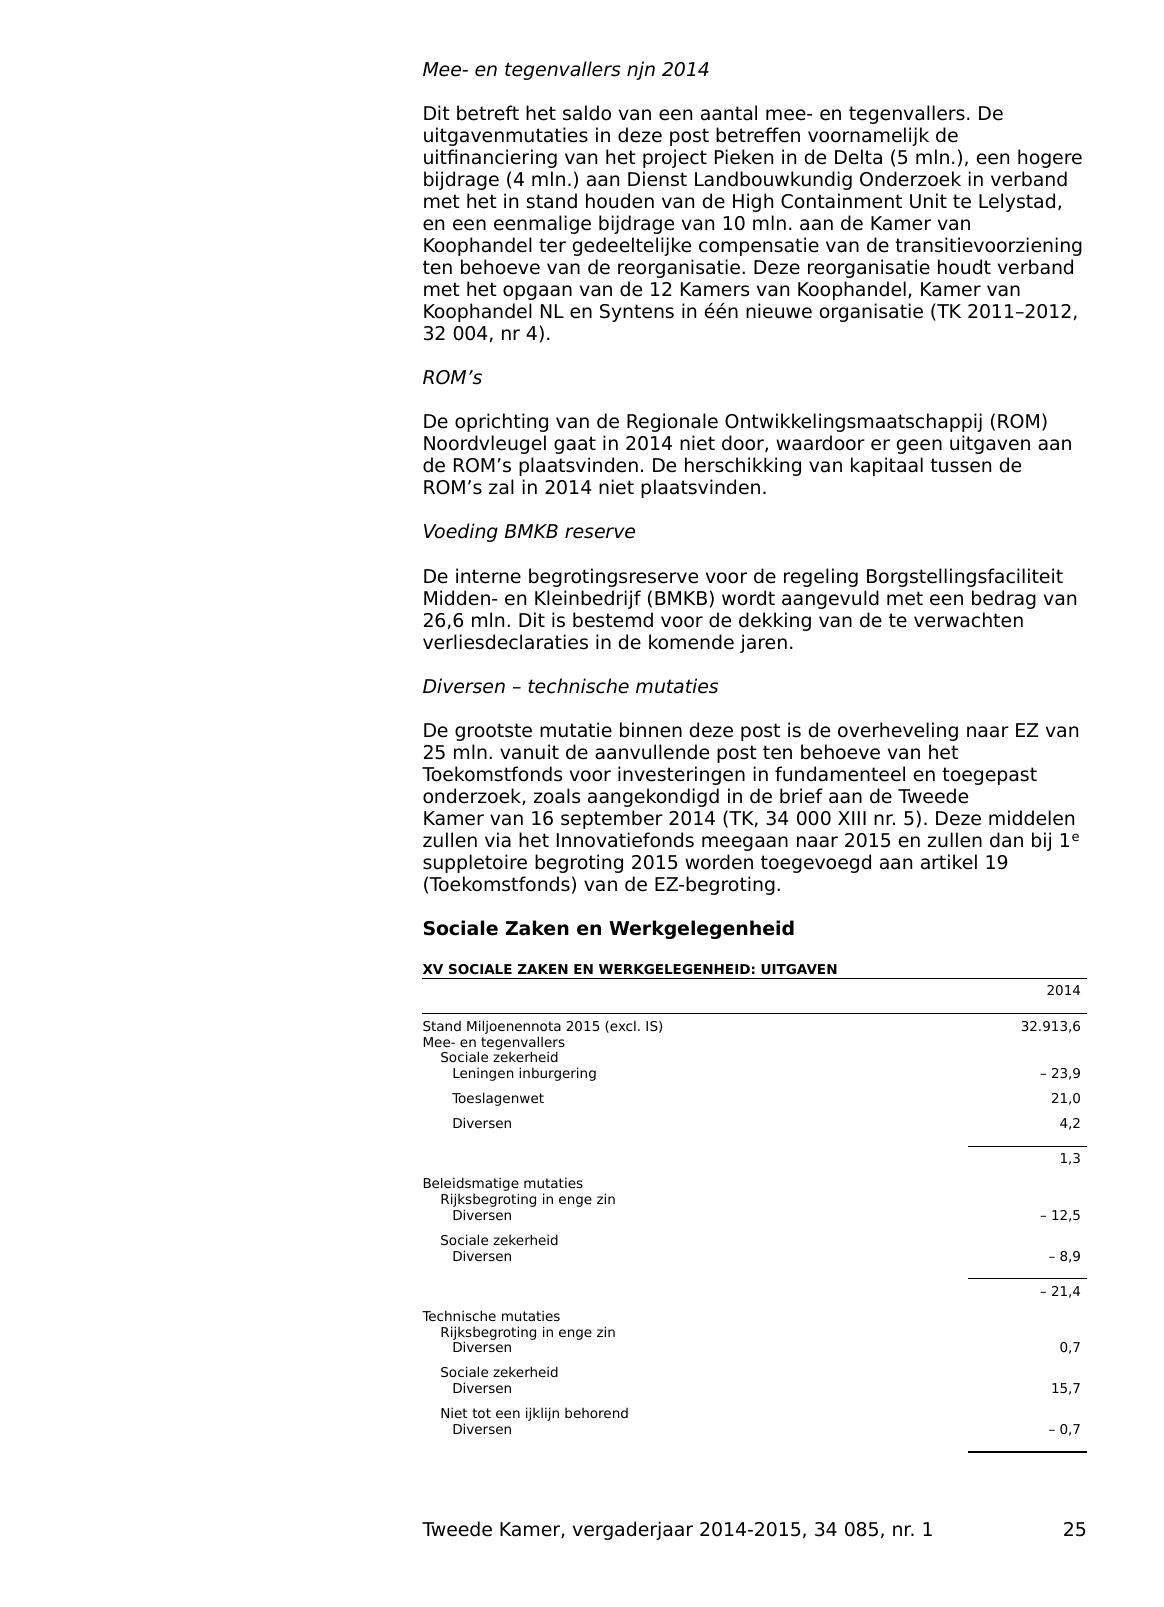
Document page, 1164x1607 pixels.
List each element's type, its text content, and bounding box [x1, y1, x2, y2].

table_cell – 0,7 [968, 1422, 1087, 1451]
table_cell 32.913,6 [968, 1014, 1087, 1034]
subtitle Sociale Zaken en Werkgelegenheid [422, 918, 1087, 940]
table_cell [422, 1406, 434, 1422]
table_cell Diversen [446, 1381, 967, 1406]
table_cell [422, 1233, 434, 1248]
table_header XV SOCIALE ZAKEN EN WERKGELEGENHEID: UITGAVEN [422, 962, 1087, 977]
table_cell Diversen [446, 1249, 967, 1278]
subtitle Voeding BMKB reserve [422, 521, 1087, 543]
text Kamer van 16 september 2014 (TK, 34 000 XIII nr. 5). Deze middelen zullen via het Innovatiefonds meegaan naar 2015 en zullen dan bij 1e suppletoire begroting 2015 worden toegevoegd aan artikel 19 (Toekomstfonds) van de EZ-begroting. [422, 808, 1087, 896]
table_cell [434, 1381, 446, 1406]
subtitle Mee- en tegenvallers njn 2014 [422, 59, 1087, 81]
subtitle Diversen – technische mutaties [422, 676, 1087, 698]
table_cell Sociale zekerheid [434, 1233, 967, 1248]
table_cell Stand Miljoenennota 2015 (excl. IS) [422, 1014, 967, 1034]
table_cell [422, 1422, 434, 1451]
table_cell 0,7 [968, 1340, 1087, 1365]
table_cell [434, 1249, 446, 1278]
table_cell Rijksbegroting in enge zin [434, 1192, 967, 1208]
table_cell [422, 1325, 434, 1340]
table_cell [434, 1091, 446, 1116]
table_cell [422, 1091, 434, 1116]
table_cell [968, 1176, 1087, 1192]
table_cell [434, 1208, 446, 1233]
table_cell Rijksbegroting in enge zin [434, 1325, 967, 1340]
text De interne begrotingsreserve voor de regeling Borgstellingsfaciliteit Midden- en Kleinbedrijf (BMKB) wordt aangevuld met een bedrag van 26,6 mln. Dit is bestemd voor de dekking van de te verwachten verliesdeclaraties in de komende jaren. [422, 566, 1087, 653]
table_cell [422, 1066, 434, 1091]
table_cell Technische mutaties [422, 1309, 967, 1324]
table_cell Mee- en tegenvallers [422, 1034, 967, 1050]
table_cell Leningen inburgering [446, 1066, 967, 1091]
table_cell 2014 [968, 979, 1087, 1013]
table_cell [422, 1249, 434, 1278]
table_cell [422, 979, 434, 1013]
table_cell 1,3 [968, 1147, 1087, 1176]
table_cell – 21,4 [968, 1279, 1087, 1309]
table_cell Diversen [446, 1340, 967, 1365]
table_cell [434, 1278, 446, 1309]
table_cell [422, 1146, 434, 1176]
table_cell [422, 1116, 434, 1146]
table_cell [422, 1208, 434, 1233]
table_cell Diversen [446, 1208, 967, 1233]
table_cell [422, 1278, 434, 1309]
table_cell – 8,9 [968, 1249, 1087, 1278]
table_cell 4,2 [968, 1116, 1087, 1146]
table_cell [968, 1233, 1087, 1248]
table_cell [968, 1406, 1087, 1422]
table_cell – 12,5 [968, 1208, 1087, 1233]
table_cell [968, 1365, 1087, 1381]
text Dit betreft het saldo van een aantal mee- en tegenvallers. De uitgavenmutaties in deze post betreffen voornamelijk de uitfinanciering van het project Pieken in de Delta (5 mln.), een hogere bijdrage (4 mln.) aan Dienst Landbouwkundig Onderzoek in verband met het in stand houden van de High Containment Unit te Lelystad, en een eenmalige bijdrage van 10 mln. aan de Kamer van Koophandel ter gedeeltelijke compensatie van de transitievoorziening ten behoeve van de reorganisatie. Deze reorganisatie houdt verband met het opgaan van de 12 Kamers van Koophandel, Kamer van Koophandel NL en Syntens in één nieuwe organisatie (TK 2011–2012, 32 004, nr 4). [422, 103, 1087, 345]
table_cell 21,0 [968, 1091, 1087, 1116]
table_cell [434, 1422, 446, 1451]
table_cell Niet tot een ijklijn behorend [434, 1406, 967, 1422]
table_cell [968, 1325, 1087, 1340]
table_cell Toeslagenwet [446, 1091, 967, 1116]
table_cell [434, 1146, 446, 1176]
table_cell [422, 1365, 434, 1381]
table_cell [422, 1050, 434, 1066]
text De grootste mutatie binnen deze post is de overheveling naar EZ van 25 mln. vanuit de aanvullende post ten behoeve van het Toekomstfonds voor investeringen in fundamenteel en toegepast onderzoek, zoals aangekondigd in de brief aan de Tweede [422, 720, 1087, 808]
table_cell 15,7 [968, 1381, 1087, 1406]
subtitle ROM’s [422, 367, 1087, 389]
table_cell Sociale zekerheid [434, 1365, 967, 1381]
table_cell [434, 1340, 446, 1365]
table_cell [422, 1340, 434, 1365]
table_cell [434, 1066, 446, 1091]
table_cell [968, 1034, 1087, 1050]
table_cell [422, 1192, 434, 1208]
table_cell [968, 1192, 1087, 1208]
table_cell [446, 979, 967, 1013]
table_cell Sociale zekerheid [434, 1050, 967, 1066]
table_cell Diversen [446, 1116, 967, 1146]
table_cell [968, 1309, 1087, 1324]
table_cell [968, 1050, 1087, 1066]
table_cell Diversen [446, 1422, 967, 1451]
table_cell [422, 1381, 434, 1406]
text De oprichting van de Regionale Ontwikkelingsmaatschappij (ROM) Noordvleugel gaat in 2014 niet door, waardoor er geen uitgaven aan de ROM’s plaatsvinden. De herschikking van kapitaal tussen de ROM’s zal in 2014 niet plaatsvinden. [422, 411, 1087, 499]
table_cell [434, 1116, 446, 1146]
table_cell [446, 1278, 967, 1309]
table_cell – 23,9 [968, 1066, 1087, 1091]
table_cell [434, 979, 446, 1013]
table_cell Beleidsmatige mutaties [422, 1176, 967, 1192]
table_cell [446, 1146, 967, 1176]
